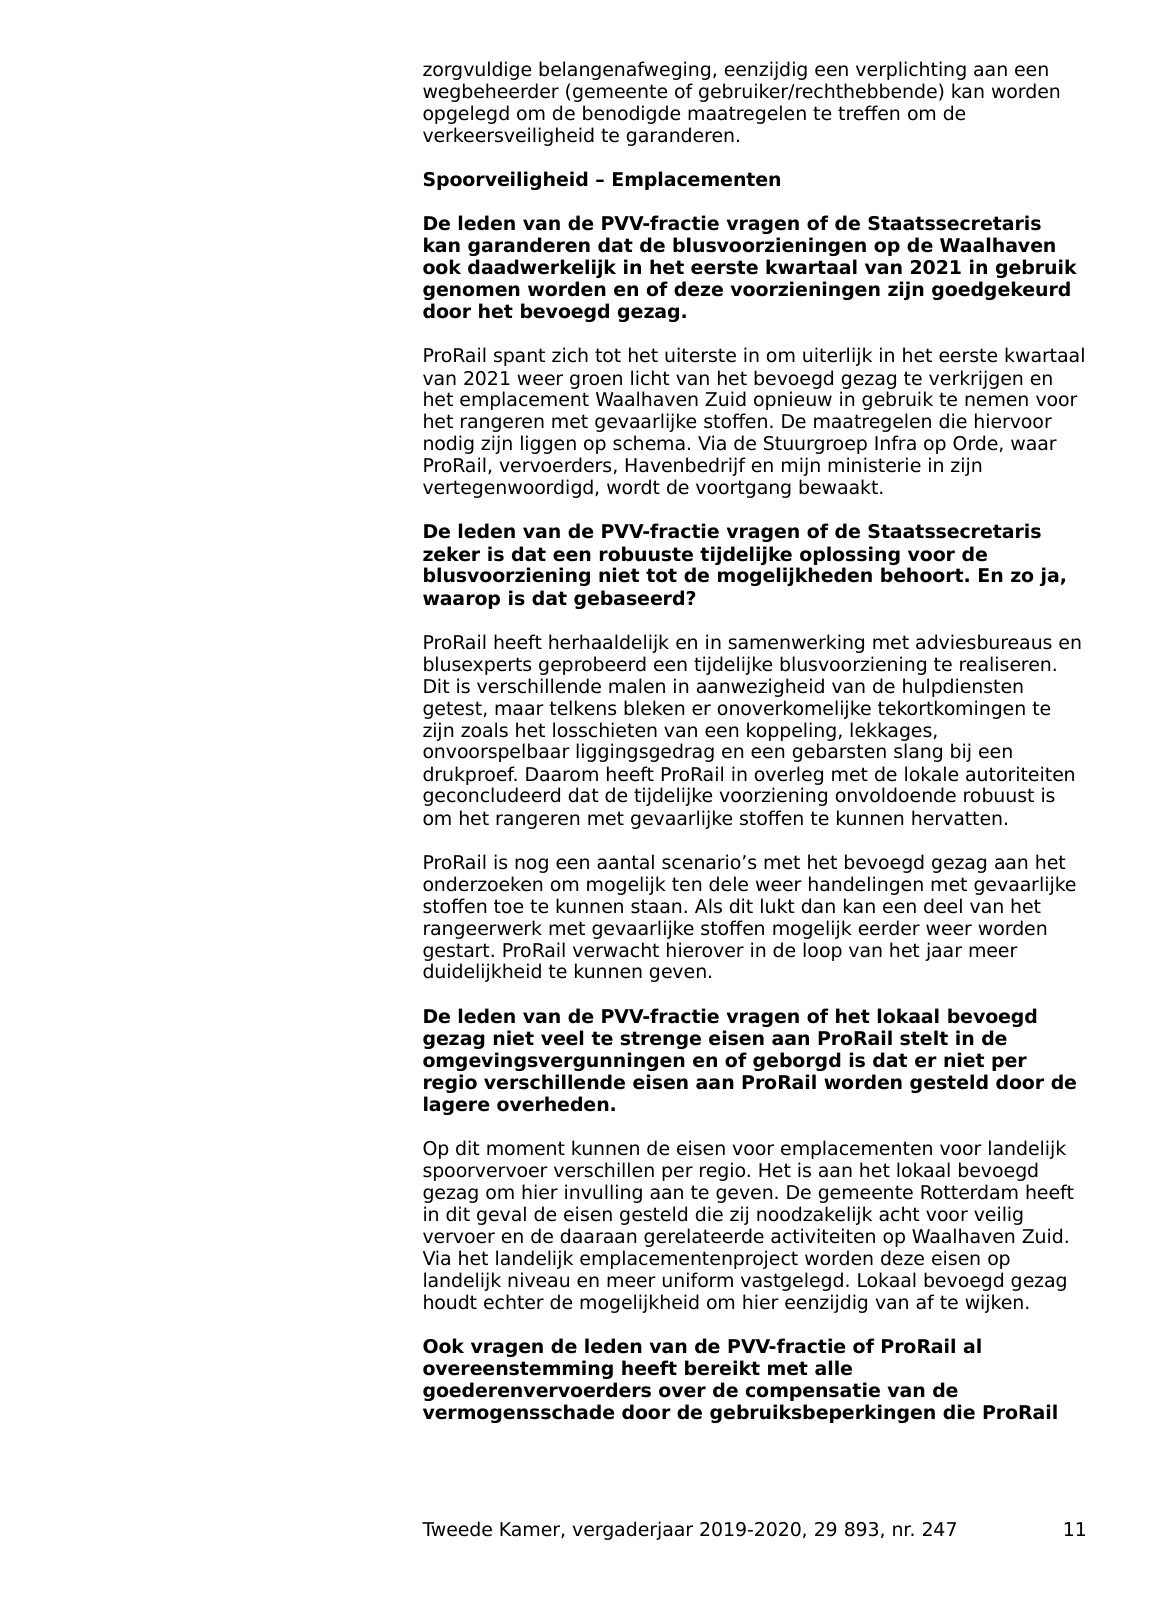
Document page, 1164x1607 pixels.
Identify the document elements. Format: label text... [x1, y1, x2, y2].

text ProRail spant zich tot het uiterste in om uiterlijk in het eerste kwartaal van 2021 weer groen licht van het bevoegd gezag te verkrijgen en het emplacement Waalhaven Zuid opnieuw in gebruik te nemen voor het rangeren met gevaarlijke stoffen. De maatregelen die hiervoor nodig zijn liggen op schema. Via de Stuurgroep Infra op Orde, waar ProRail, vervoerders, Havenbedrijf en mijn ministerie in zijn vertegenwoordigd, wordt de voortgang bewaakt. [422, 345, 1087, 499]
text De leden van de PVV-fractie vragen of het lokaal bevoegd gezag niet veel te strenge eisen aan ProRail stelt in de omgevingsvergunningen en of geborgd is dat er niet per regio verschillende eisen aan ProRail worden gesteld door de lagere overheden. [422, 1006, 1087, 1116]
text Ook vragen de leden van de PVV-fractie of ProRail al overeenstemming heeft bereikt met alle goederenvervoerders over de compensatie van de vermogensschade door de gebruiksbeperkingen die ProRail [422, 1336, 1087, 1424]
subtitle Spoorveiligheid – Emplacementen [422, 169, 1087, 191]
text zorgvuldige belangenafweging, eenzijdig een verplichting aan een wegbeheerder (gemeente of gebruiker/rechthebbende) kan worden opgelegd om de benodigde maatregelen te treffen om de verkeersveiligheid te garanderen. [422, 59, 1087, 147]
text ProRail is nog een aantal scenario’s met het bevoegd gezag aan het onderzoeken om mogelijk ten dele weer handelingen met gevaarlijke stoffen toe te kunnen staan. Als dit lukt dan kan een deel van het rangeerwerk met gevaarlijke stoffen mogelijk eerder weer worden gestart. ProRail verwacht hierover in de loop van het jaar meer duidelijkheid te kunnen geven. [422, 852, 1087, 983]
text De leden van de PVV-fractie vragen of de Staatssecretaris kan garanderen dat de blusvoorzieningen op de Waalhaven ook daadwerkelijk in het eerste kwartaal van 2021 in gebruik genomen worden en of deze voorzieningen zijn goedgekeurd door het bevoegd gezag. [422, 213, 1087, 323]
text De leden van de PVV-fractie vragen of de Staatssecretaris zeker is dat een robuuste tijdelijke oplossing voor de blusvoorziening niet tot de mogelijkheden behoort. En zo ja, waarop is dat gebaseerd? [422, 521, 1087, 609]
text Op dit moment kunnen de eisen voor emplacementen voor landelijk spoorvervoer verschillen per regio. Het is aan het lokaal bevoegd gezag om hier invulling aan te geven. De gemeente Rotterdam heeft in dit geval de eisen gesteld die zij noodzakelijk acht voor veilig vervoer en de daaraan gerelateerde activiteiten op Waalhaven Zuid. Via het landelijk emplacementenproject worden deze eisen op landelijk niveau en meer uniform vastgelegd. Lokaal bevoegd gezag houdt echter de mogelijkheid om hier eenzijdig van af te wijken. [422, 1138, 1087, 1313]
text ProRail heeft herhaaldelijk en in samenwerking met adviesbureaus en blusexperts geprobeerd een tijdelijke blusvoorziening te realiseren. Dit is verschillende malen in aanwezigheid van de hulpdiensten getest, maar telkens bleken er onoverkomelijke tekortkomingen te zijn zoals het losschieten van een koppeling, lekkages, onvoorspelbaar liggingsgedrag en een gebarsten slang bij een drukproef. Daarom heeft ProRail in overleg met de lokale autoriteiten geconcludeerd dat de tijdelijke voorziening onvoldoende robuust is om het rangeren met gevaarlijke stoffen te kunnen hervatten. [422, 632, 1087, 829]
